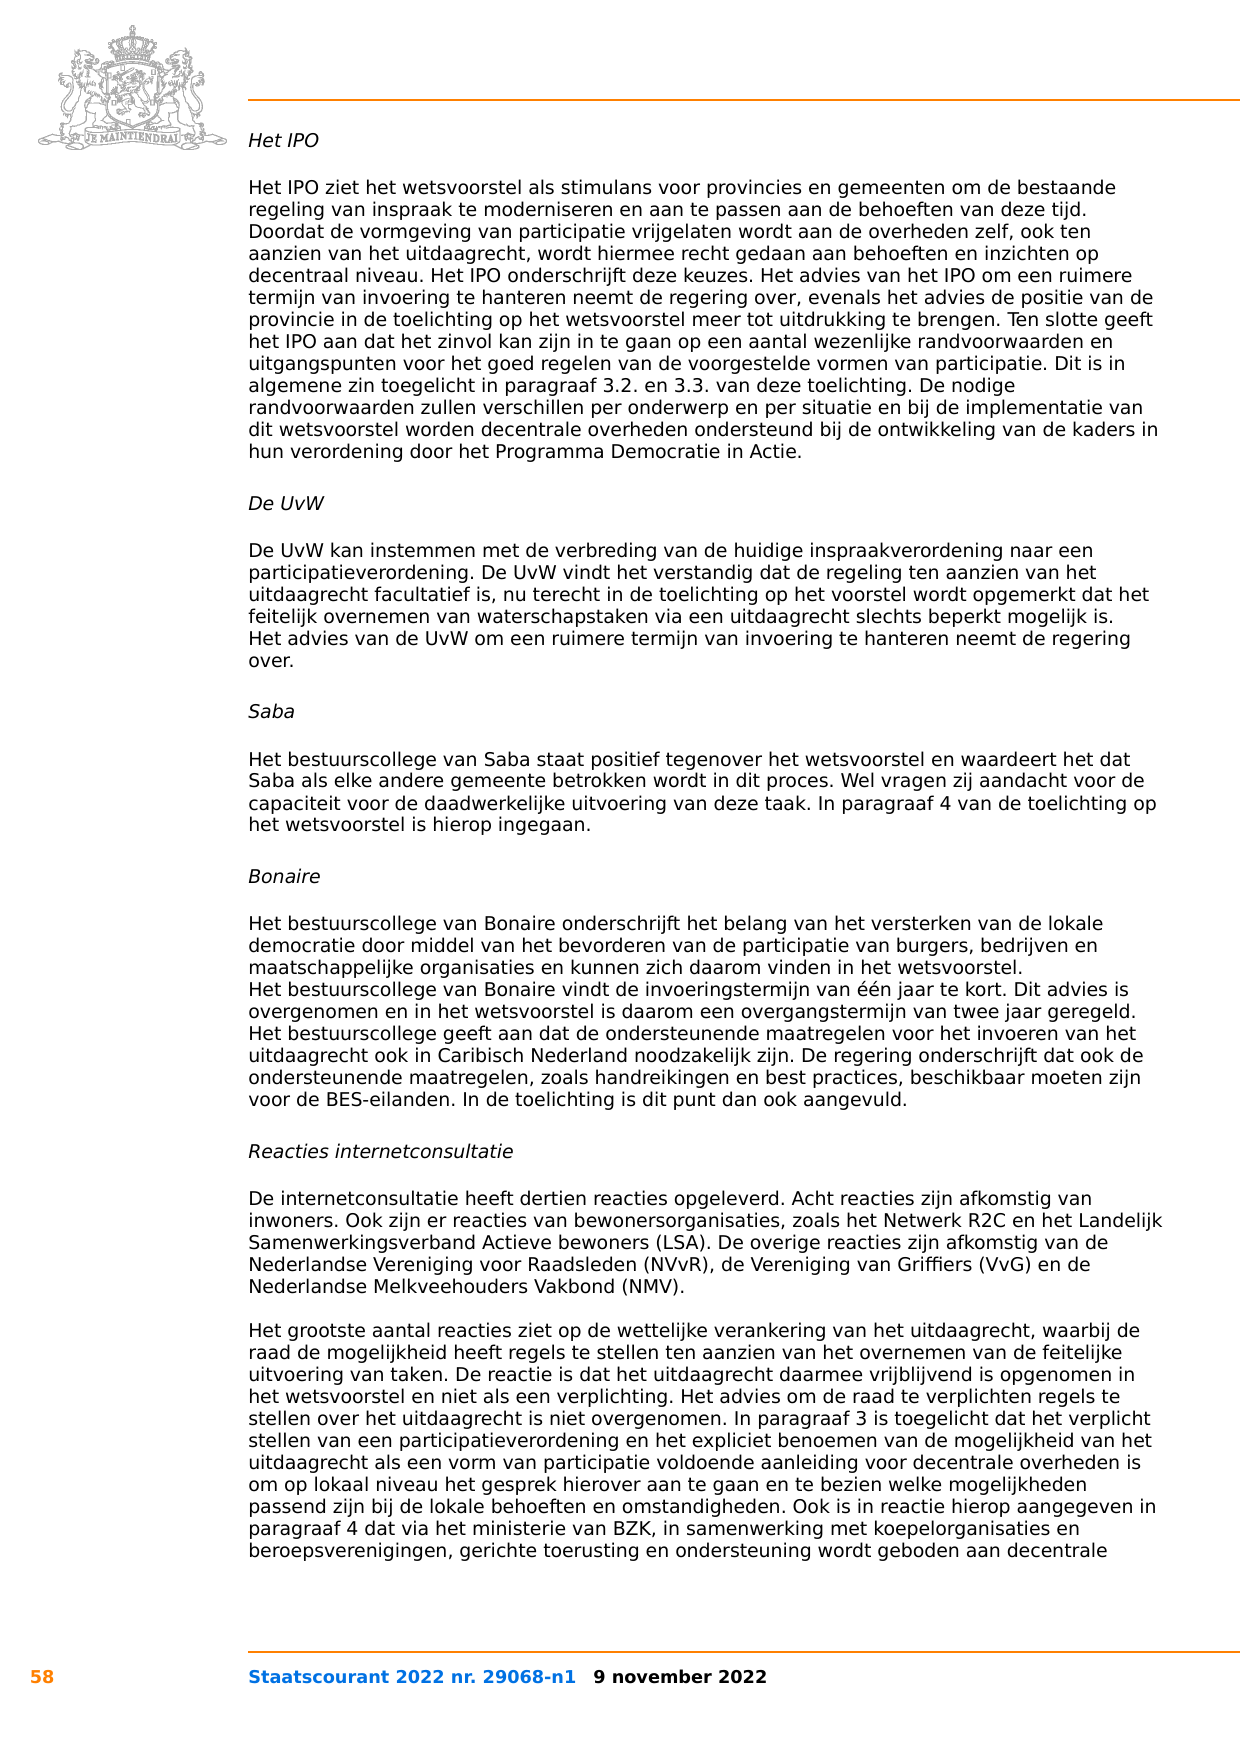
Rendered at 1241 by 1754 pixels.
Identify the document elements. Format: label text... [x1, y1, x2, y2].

text Het bestuurscollege van Bonaire vindt de invoeringstermijn van één jaar te kort. Dit advies is overgenomen en in het wetsvoorstel is daarom een overgangstermijn van twee jaar geregeld. Het bestuurscollege geeft aan dat de ondersteunende maatregelen voor het invoeren van het uitdaagrecht ook in Caribisch Nederland noodzakelijk zijn. De regering onderschrijft dat ook de ondersteunende maatregelen, zoals handreikingen en best practices, beschikbaar moeten zijn voor de BES-eilanden. In de toelichting is dit punt dan ook aangevuld. [248, 979, 1163, 1111]
picture [38, 25, 227, 150]
text Het IPO ziet het wetsvoorstel als stimulans voor provincies en gemeenten om de bestaande regeling van inspraak te moderniseren en aan te passen aan de behoeften van deze tijd. Doordat de vormgeving van participatie vrijgelaten wordt aan de overheden zelf, ook ten aanzien van het uitdaagrecht, wordt hiermee recht gedaan aan behoeften en inzichten op decentraal niveau. Het IPO onderschrijft deze keuzes. Het advies van het IPO om een ruimere termijn van invoering te hanteren neemt de regering over, evenals het advies de positie van de provincie in de toelichting op het wetsvoorstel meer tot uitdrukking te brengen. Ten slotte geeft het IPO aan dat het zinvol kan zijn in te gaan op een aantal wezenlijke randvoorwaarden en uitgangspunten voor het goed regelen van de voorgestelde vormen van participatie. Dit is in algemene zin toegelicht in paragraaf 3.2. en 3.3. van deze toelichting. De nodige randvoorwaarden zullen verschillen per onderwerp en per situatie en bij de implementatie van dit wetsvoorstel worden decentrale overheden ondersteund bij de ontwikkeling van de kaders in hun verordening door het Programma Democratie in Actie. [248, 177, 1163, 463]
text Het bestuurscollege van Bonaire onderschrijft het belang van het versterken van de lokale democratie door middel van het bevorderen van de participatie van burgers, bedrijven en maatschappelijke organisaties en kunnen zich daarom vinden in het wetsvoorstel. [248, 913, 1163, 979]
text De UvW kan instemmen met de verbreding van de huidige inspraakverordening naar een participatieverordening. De UvW vindt het verstandig dat de regeling ten aanzien van het uitdaagrecht facultatief is, nu terecht in de toelichting op het voorstel wordt opgemerkt dat het feitelijk overnemen van waterschapstaken via een uitdaagrecht slechts beperkt mogelijk is. [248, 539, 1163, 627]
subtitle Reacties internetconsultatie [248, 1141, 1163, 1163]
text De internetconsultatie heeft dertien reacties opgeleverd. Acht reacties zijn afkomstig van inwoners. Ook zijn er reacties van bewonersorganisaties, zoals het Netwerk R2C en het Landelijk Samenwerkingsverband Actieve bewoners (LSA). De overige reacties zijn afkomstig van de Nederlandse Vereniging voor Raadsleden (NVvR), de Vereniging van Griffiers (VvG) en de Nederlandse Melkveehouders Vakbond (NMV). [248, 1188, 1163, 1298]
text Het bestuurscollege van Saba staat positief tegenover het wetsvoorstel en waardeert het dat Saba als elke andere gemeente betrokken wordt in dit proces. Wel vragen zij aandacht voor de capaciteit voor de daadwerkelijke uitvoering van deze taak. In paragraaf 4 van de toelichting op het wetsvoorstel is hierop ingegaan. [248, 748, 1163, 836]
subtitle Het IPO [248, 130, 1163, 152]
subtitle Saba [248, 701, 1163, 723]
text Het advies van de UvW om een ruimere termijn van invoering te hanteren neemt de regering over. [248, 627, 1163, 671]
text Het grootste aantal reacties ziet op de wettelijke verankering van het uitdaagrecht, waarbij de raad de mogelijkheid heeft regels te stellen ten aanzien van het overnemen van de feitelijke uitvoering van taken. De reactie is dat het uitdaagrecht daarmee vrijblijvend is opgenomen in het wetsvoorstel en niet als een verplichting. Het advies om de raad te verplichten regels te stellen over het uitdaagrecht is niet overgenomen. In paragraaf 3 is toegelicht dat het verplicht stellen van een participatieverordening en het expliciet benoemen van de mogelijkheid van het uitdaagrecht als een vorm van participatie voldoende aanleiding voor decentrale overheden is om op lokaal niveau het gesprek hierover aan te gaan en te bezien welke mogelijkheden passend zijn bij de lokale behoeften en omstandigheden. Ook is in reactie hierop aangegeven in paragraaf 4 dat via het ministerie van BZK, in samenwerking met koepelorganisaties en beroepsverenigingen, gerichte toerusting en ondersteuning wordt geboden aan decentrale [248, 1320, 1163, 1562]
subtitle De UvW [248, 493, 1163, 514]
subtitle Bonaire [248, 866, 1163, 888]
